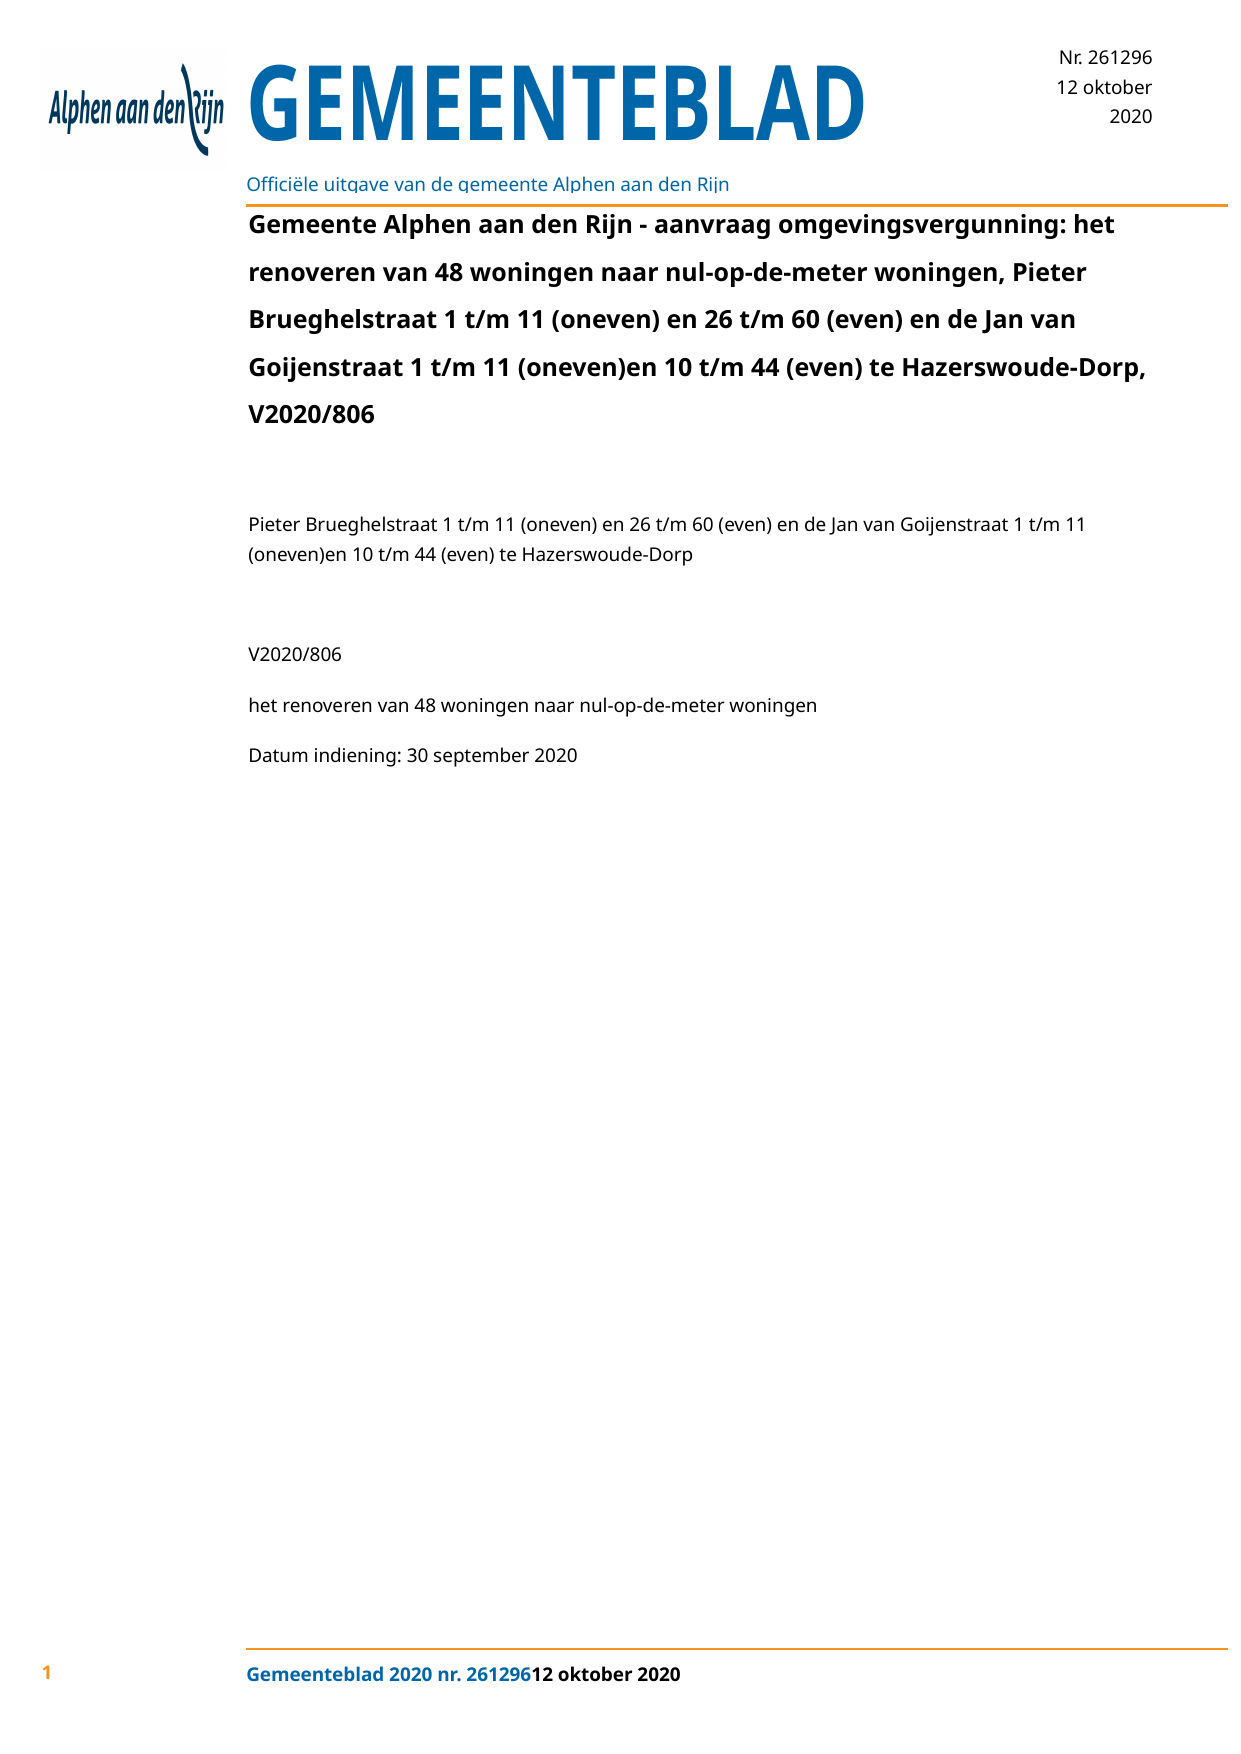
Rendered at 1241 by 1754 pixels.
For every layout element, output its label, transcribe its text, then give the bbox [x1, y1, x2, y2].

text Datum indiening: 30 september 2020 [248, 742, 1152, 768]
text Gemeente Alphen aan den Rijn - aanvraag omgevingsvergunning: het renoveren van 48 woningen naar nul-op-de-meter woningen, Pieter Brueghelstraat 1 t/m 11 (oneven) en 26 t/m 60 (even) en de Jan van Goijenstraat 1 t/m 11 (oneven)en 10 t/m 44 (even) te Hazerswoude-Dorp, V2020/806 [248, 207, 1152, 431]
text V2020/806 [248, 642, 1152, 667]
picture [41, 47, 231, 172]
text Pieter Brueghelstraat 1 t/m 11 (oneven) en 26 t/m 60 (even) en de Jan van Goijenstraat 1 t/m 11 (oneven)en 10 t/m 44 (even) te Hazerswoude-Dorp [248, 511, 1152, 566]
text het renoveren van 48 woningen naar nul-op-de-meter woningen [248, 692, 1152, 718]
